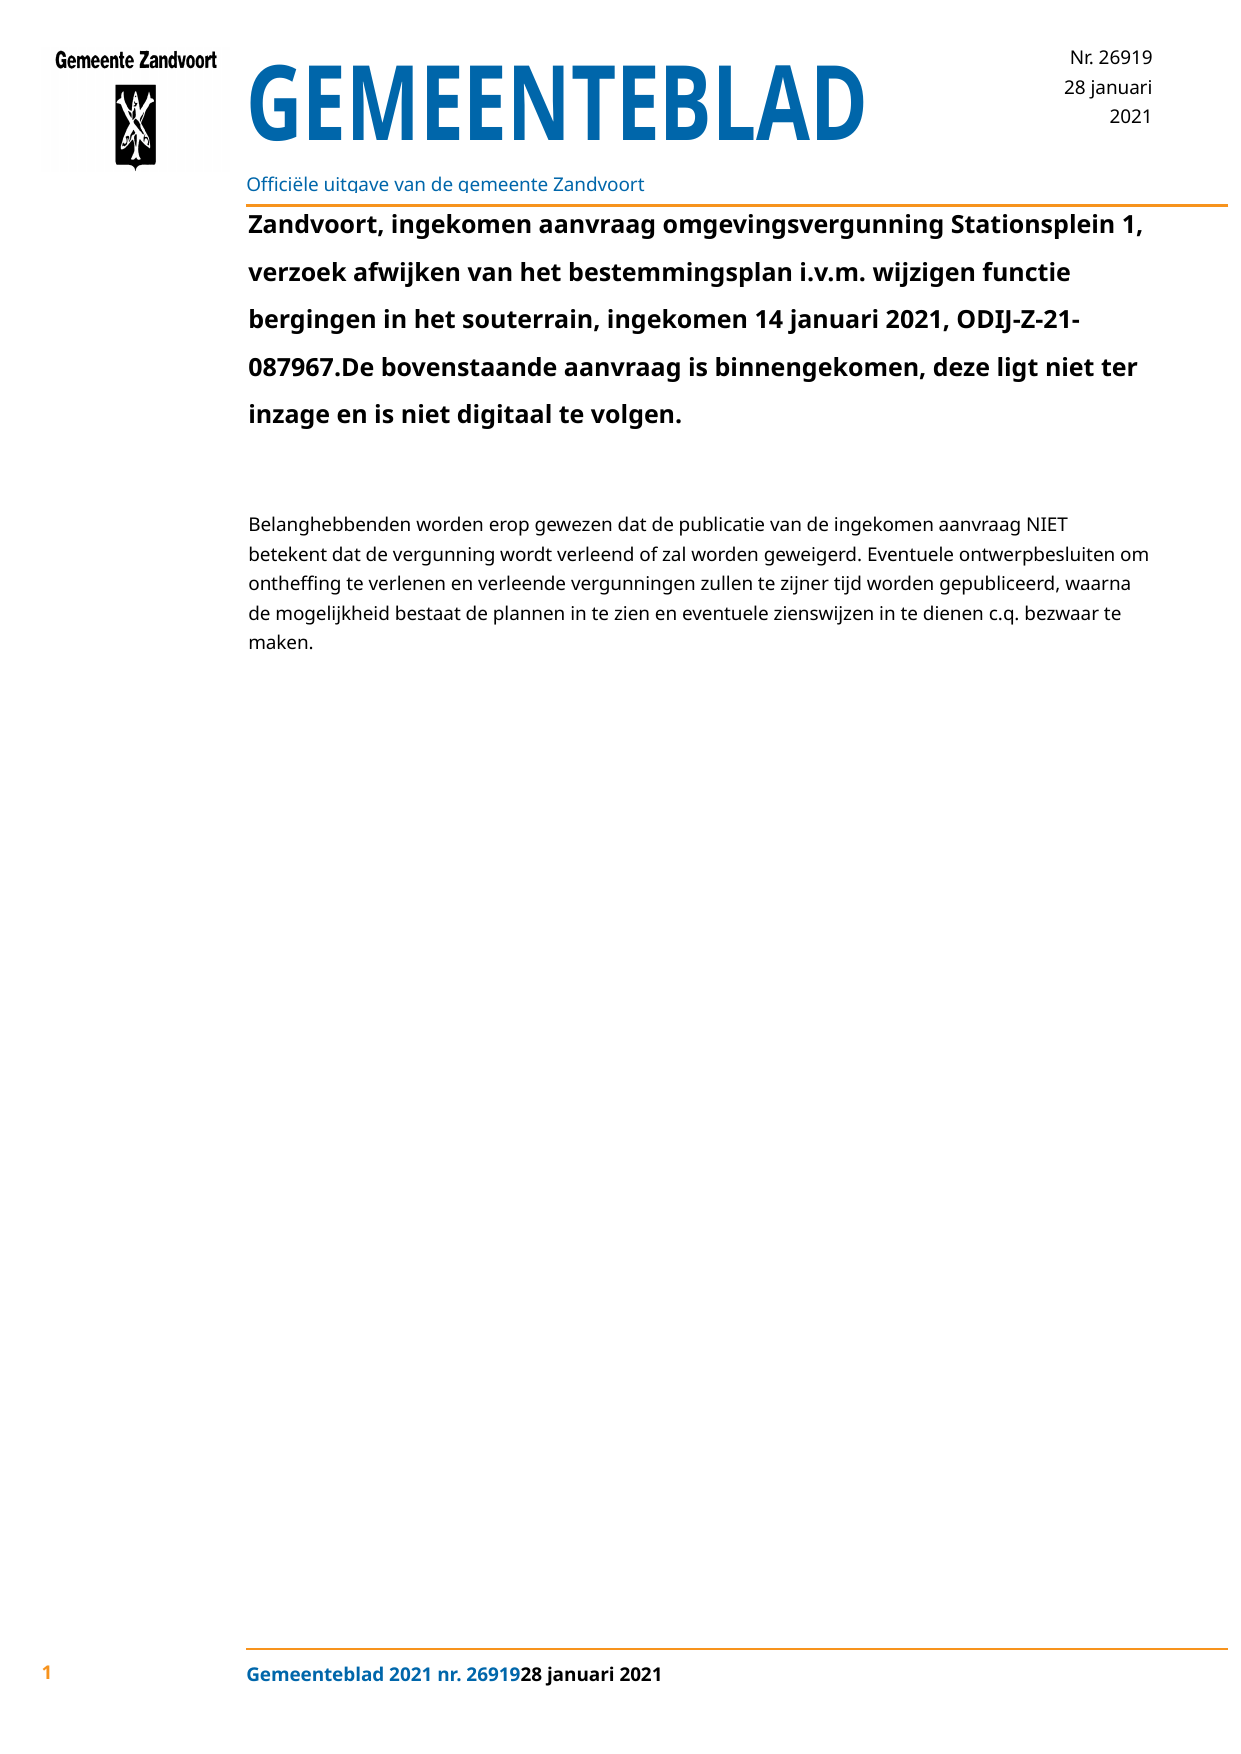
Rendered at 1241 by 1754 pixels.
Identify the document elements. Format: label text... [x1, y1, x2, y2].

text Zandvoort, ingekomen aanvraag omgevingsvergunning Stationsplein 1, verzoek afwijken van het bestemmingsplan i.v.m. wijzigen functie bergingen in het souterrain, ingekomen 14 januari 2021, ODIJ-Z-21-087967.De bovenstaande aanvraag is binnengekomen, deze ligt niet ter inzage en is niet digitaal te volgen. [248, 207, 1152, 431]
picture [41, 47, 231, 172]
text Belanghebbenden worden erop gewezen dat de publicatie van de ingekomen aanvraag NIET betekent dat de vergunning wordt verleend of zal worden geweigerd. Eventuele ontwerpbesluiten om ontheffing te verlenen en verleende vergunningen zullen te zijner tijd worden gepubliceerd, waarna de mogelijkheid bestaat de plannen in te zien en eventuele zienswijzen in te dienen c.q. bezwaar te maken. [248, 511, 1152, 655]
